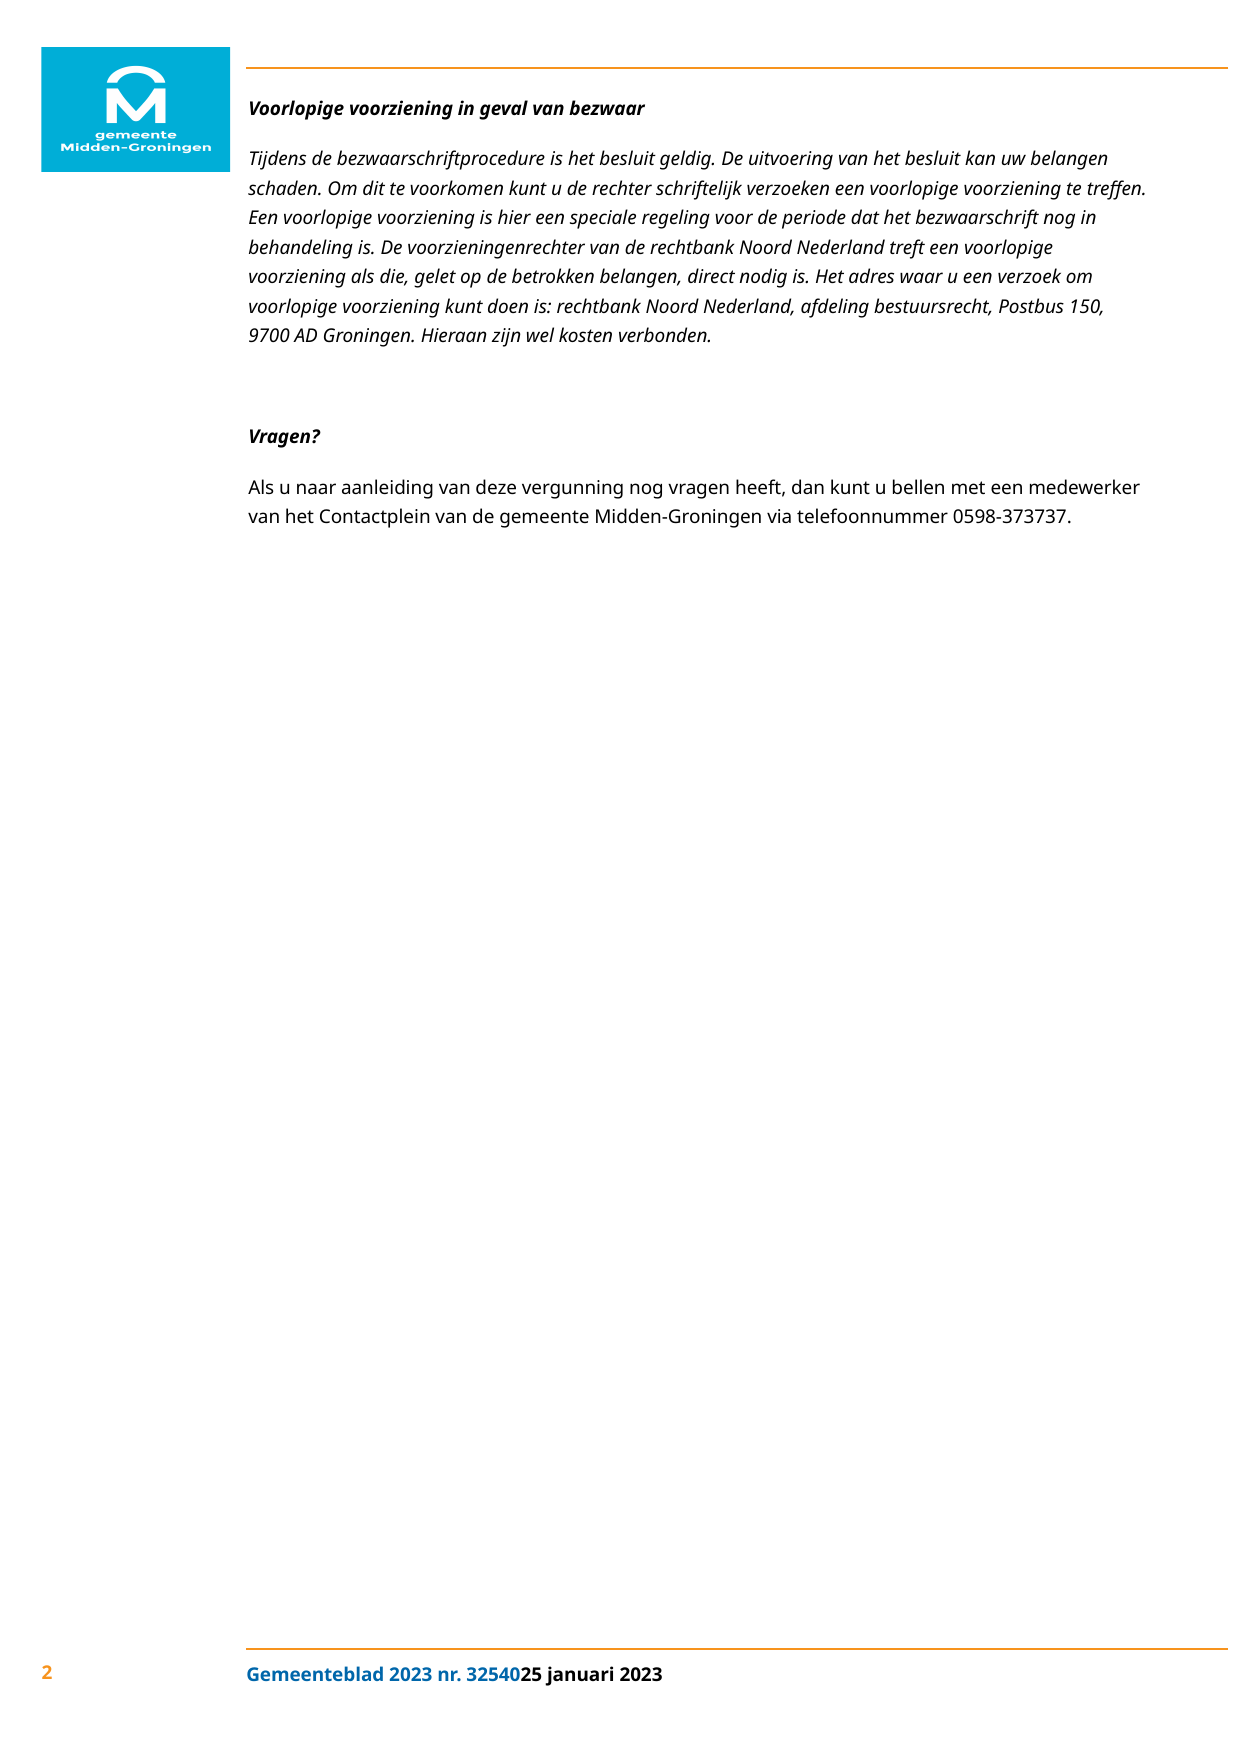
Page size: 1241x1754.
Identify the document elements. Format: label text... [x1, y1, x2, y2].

text Voorlopige voorziening in geval van bezwaar [248, 95, 1152, 121]
text Als u naar aanleiding van deze vergunning nog vragen heeft, dan kunt u bellen met een medewerker van het Contactplein van de gemeente Midden-Groningen via telefoonnummer 0598-373737. [248, 474, 1152, 529]
picture [108, 66, 164, 82]
text Tijdens de bezwaarschriftprocedure is het besluit geldig. De uitvoering van het besluit kan uw belangen schaden. Om dit te voorkomen kunt u de rechter schriftelijk verzoeken een voorlopige voorziening te treffen. Een voorlopige voorziening is hier een speciale regeling voor de periode dat het bezwaarschrift nog in behandeling is. De voorzieningenrechter van de rechtbank Noord Nederland treft een voorlopige voorziening als die, gelet op de betrokken belangen, direct nodig is. Het adres waar u een verzoek om voorlopige voorziening kunt doen is: rechtbank Noord Nederland, afdeling bestuursrecht, Postbus 150, 9700 AD Groningen. Hieraan zijn wel kosten verbonden. [248, 145, 1152, 348]
picture [184, 146, 190, 153]
picture [107, 89, 165, 122]
text Vragen? [248, 423, 1152, 449]
